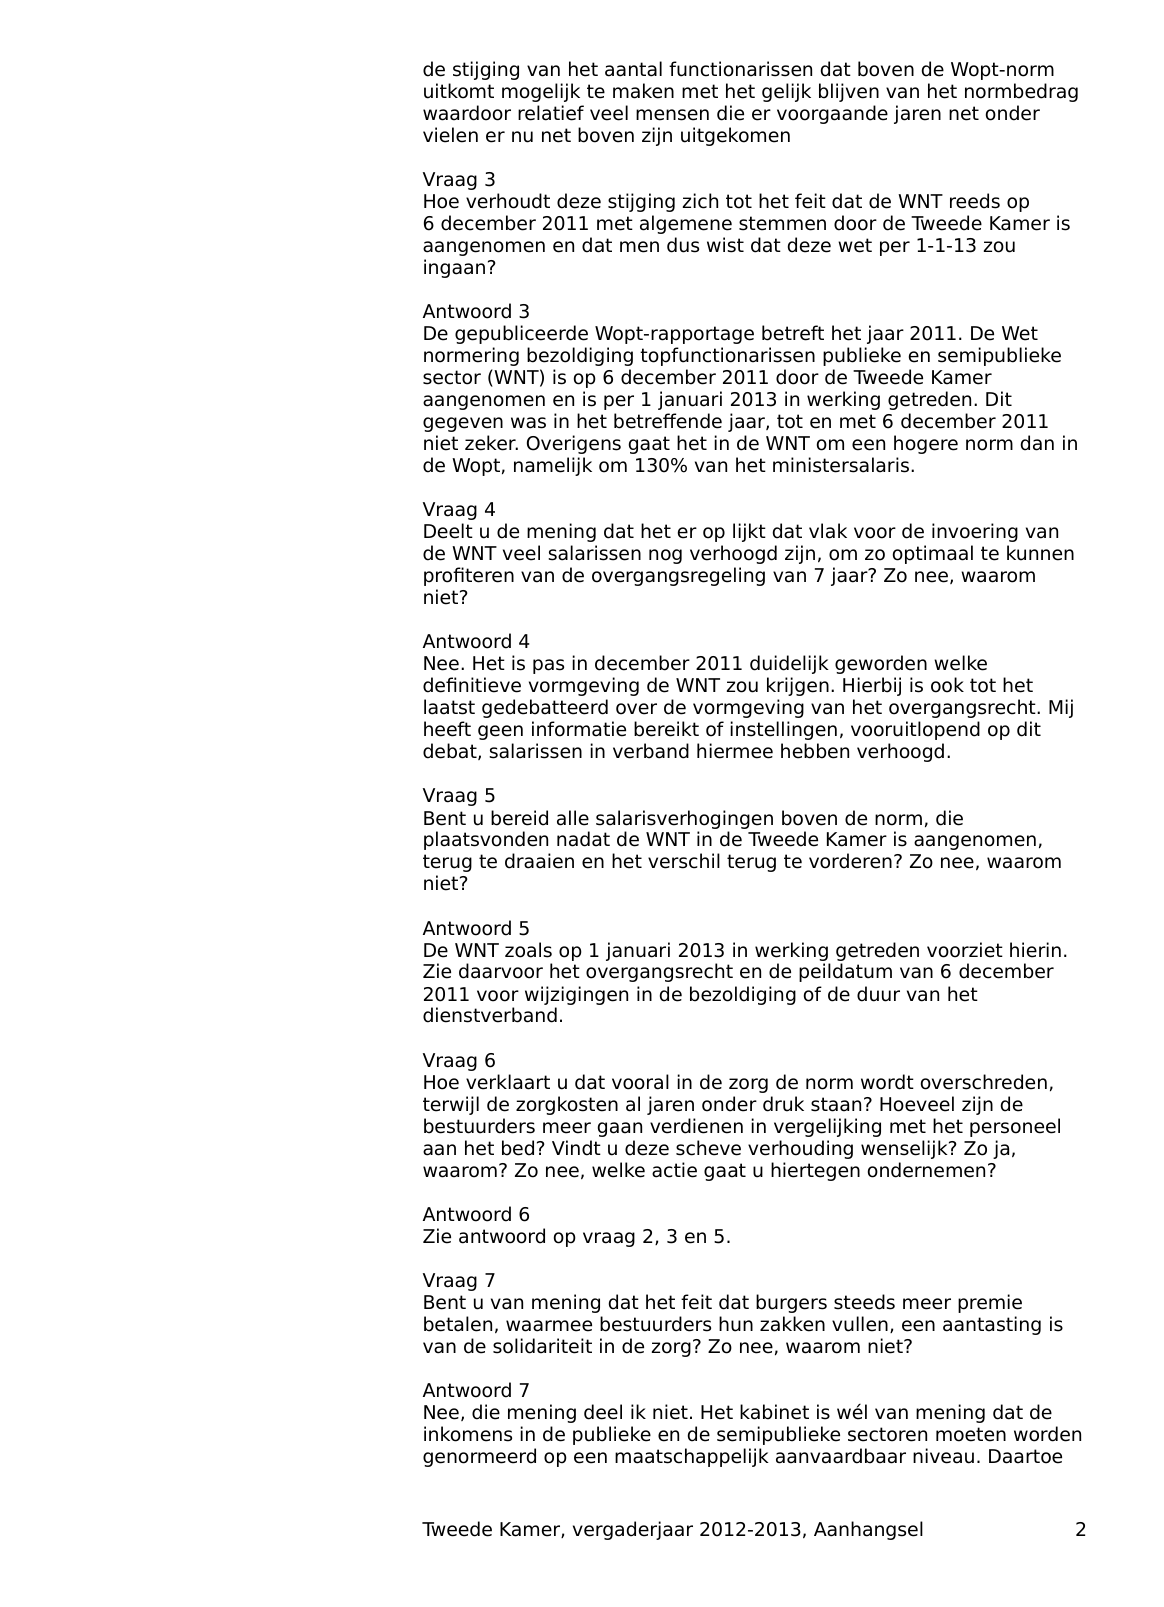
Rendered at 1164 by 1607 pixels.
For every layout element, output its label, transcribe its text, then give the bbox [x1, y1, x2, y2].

text Nee. Het is pas in december 2011 duidelijk geworden welke definitieve vormgeving de WNT zou krijgen. Hierbij is ook tot het laatst gedebatteerd over de vormgeving van het overgangsrecht. Mij heeft geen informatie bereikt of instellingen, vooruitlopend op dit debat, salarissen in verband hiermee hebben verhoogd. [422, 653, 1087, 763]
text Antwoord 6 [422, 1204, 1087, 1226]
text Vraag 6 [422, 1049, 1087, 1072]
text Hoe verhoudt deze stijging zich tot het feit dat de WNT reeds op 6 december 2011 met algemene stemmen door de Tweede Kamer is aangenomen en dat men dus wist dat deze wet per 1-1-13 zou ingaan? [422, 191, 1087, 279]
text Bent u bereid alle salarisverhogingen boven de norm, die plaatsvonden nadat de WNT in de Tweede Kamer is aangenomen, terug te draaien en het verschil terug te vorderen? Zo nee, waarom niet? [422, 807, 1087, 895]
text Bent u van mening dat het feit dat burgers steeds meer premie betalen, waarmee bestuurders hun zakken vullen, een aantasting is van de solidariteit in de zorg? Zo nee, waarom niet? [422, 1292, 1087, 1358]
text Hoe verklaart u dat vooral in de zorg de norm wordt overschreden, terwijl de zorgkosten al jaren onder druk staan? Hoeveel zijn de bestuurders meer gaan verdienen in vergelijking met het personeel aan het bed? Vindt u deze scheve verhouding wenselijk? Zo ja, waarom? Zo nee, welke actie gaat u hiertegen ondernemen? [422, 1072, 1087, 1181]
text Antwoord 3 [422, 301, 1087, 323]
text De WNT zoals op 1 januari 2013 in werking getreden voorziet hierin. Zie daarvoor het overgangsrecht en de peildatum van 6 december 2011 voor wijzigingen in de bezoldiging of de duur van het dienstverband. [422, 939, 1087, 1027]
text de stijging van het aantal functionarissen dat boven de Wopt-norm uitkomt mogelijk te maken met het gelijk blijven van het normbedrag waardoor relatief veel mensen die er voorgaande jaren net onder vielen er nu net boven zijn uitgekomen [422, 59, 1087, 147]
text Deelt u de mening dat het er op lijkt dat vlak voor de invoering van de WNT veel salarissen nog verhoogd zijn, om zo optimaal te kunnen profiteren van de overgangsregeling van 7 jaar? Zo nee, waarom niet? [422, 521, 1087, 609]
text Antwoord 5 [422, 917, 1087, 939]
text Vraag 5 [422, 785, 1087, 807]
text Vraag 7 [422, 1270, 1087, 1292]
text Antwoord 4 [422, 631, 1087, 653]
text Vraag 3 [422, 169, 1087, 191]
text Zie antwoord op vraag 2, 3 en 5. [422, 1226, 1087, 1248]
text Antwoord 7 [422, 1380, 1087, 1402]
text Nee, die mening deel ik niet. Het kabinet is wél van mening dat de inkomens in de publieke en de semipublieke sectoren moeten worden genormeerd op een maatschappelijk aanvaardbaar niveau. Daartoe [422, 1402, 1087, 1468]
text De gepubliceerde Wopt-rapportage betreft het jaar 2011. De Wet normering bezoldiging topfunctionarissen publieke en semipublieke sector (WNT) is op 6 december 2011 door de Tweede Kamer aangenomen en is per 1 januari 2013 in werking getreden. Dit gegeven was in het betreffende jaar, tot en met 6 december 2011 niet zeker. Overigens gaat het in de WNT om een hogere norm dan in de Wopt, namelijk om 130% van het ministersalaris. [422, 323, 1087, 477]
text Vraag 4 [422, 499, 1087, 521]
